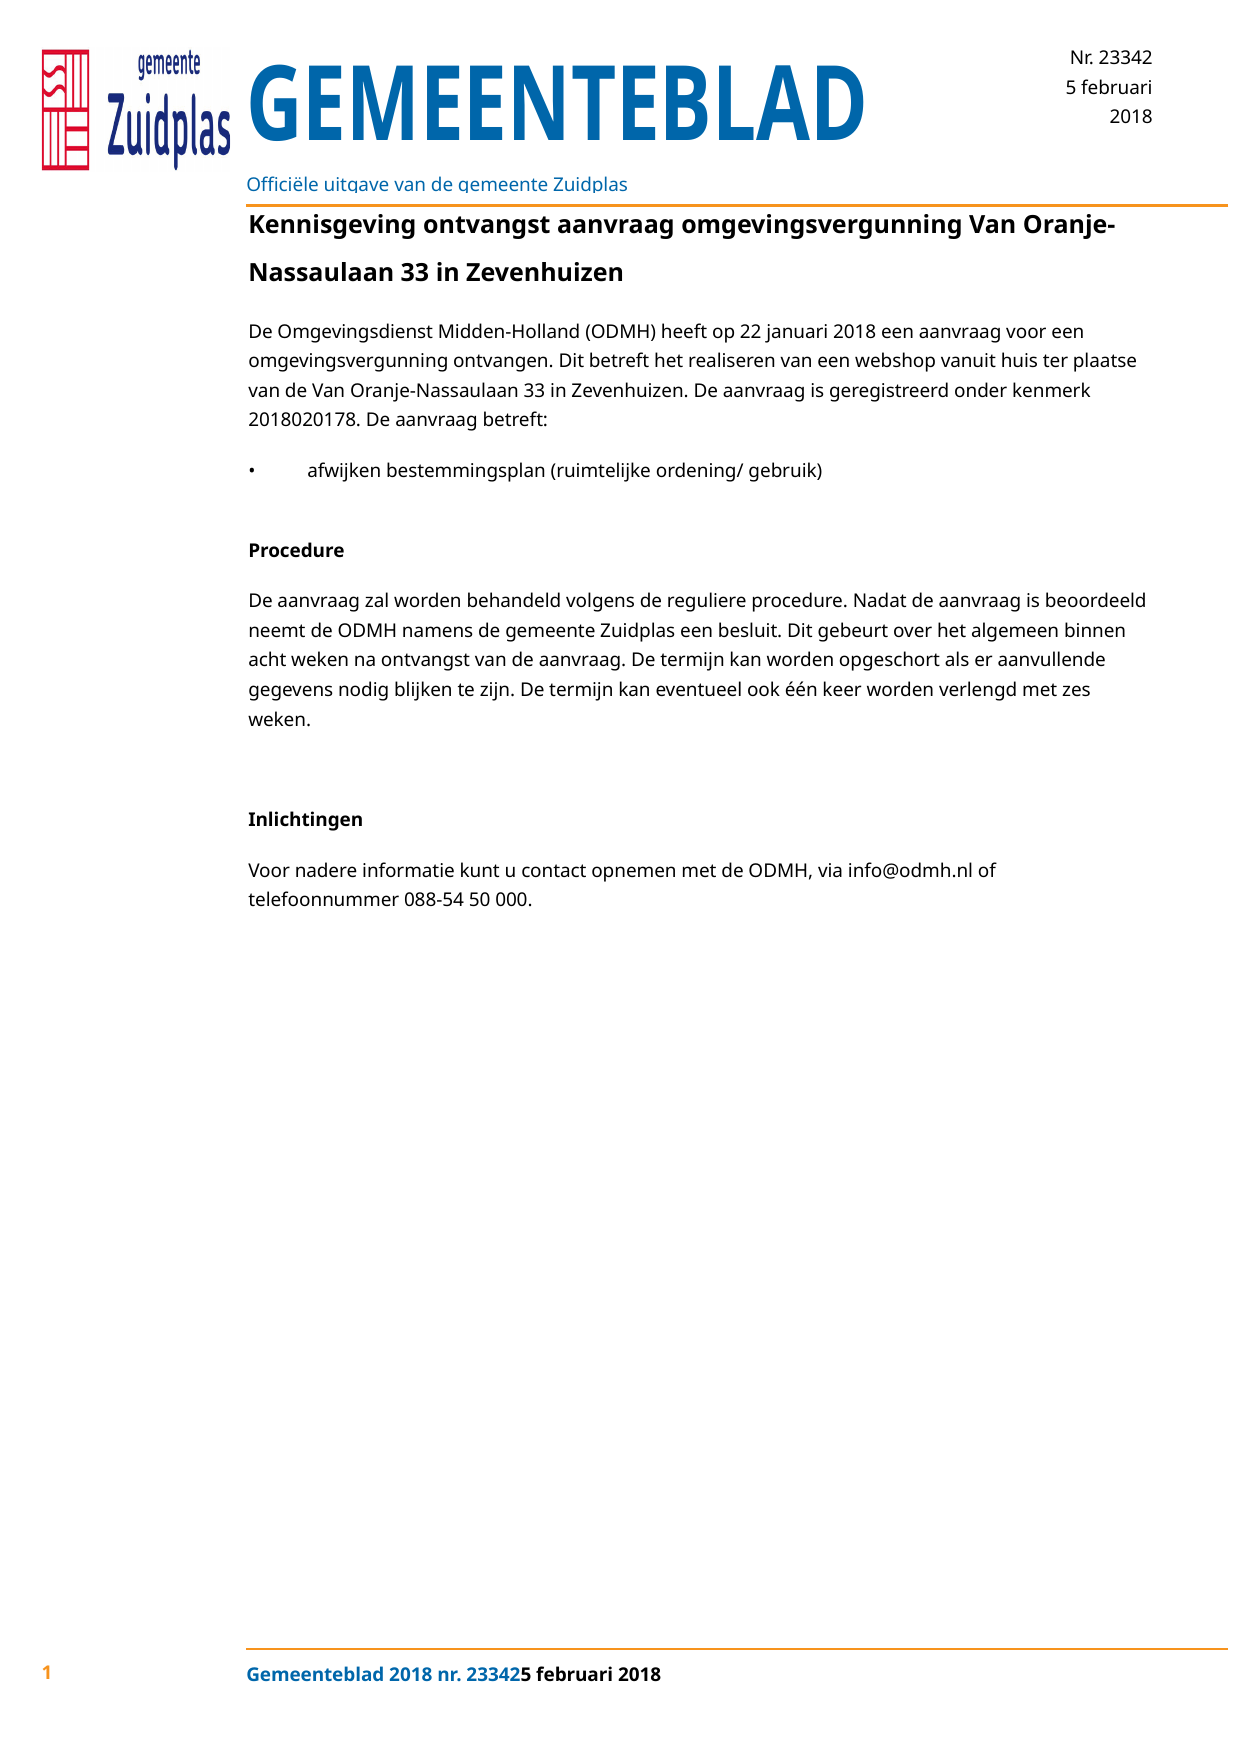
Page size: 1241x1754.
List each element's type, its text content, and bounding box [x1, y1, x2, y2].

text Procedure [248, 537, 1152, 563]
list afwijken bestemmingsplan (ruimtelijke ordening/ gebruik) [248, 457, 1152, 483]
text Kennisgeving ontvangst aanvraag omgevingsvergunning Van Oranje-Nassaulaan 33 in Zevenhuizen [248, 207, 1152, 288]
text Voor nadere informatie kunt u contact opnemen met de ODMH, via info@odmh.nl of telefoonnummer 088-54 50 000. [248, 857, 1152, 912]
text De aanvraag zal worden behandeld volgens de reguliere procedure. Nadat de aanvraag is beoordeeld neemt de ODMH namens de gemeente Zuidplas een besluit. Dit gebeurt over het algemeen binnen acht weken na ontvangst van de aanvraag. De termijn kan worden opgeschort als er aanvullende gegevens nodig blijken te zijn. De termijn kan eventueel ook één keer worden verlengd met zes weken. [248, 587, 1152, 732]
text Inlichtingen [248, 807, 1152, 832]
text De Omgevingsdienst Midden-Holland (ODMH) heeft op 22 januari 2018 een aanvraag voor een omgevingsvergunning ontvangen. Dit betreft het realiseren van een webshop vanuit huis ter plaatse van de Van Oranje-Nassaulaan 33 in Zevenhuizen. De aanvraag is geregistreerd onder kenmerk 2018020178. De aanvraag betreft: [248, 318, 1152, 432]
picture [41, 47, 231, 172]
